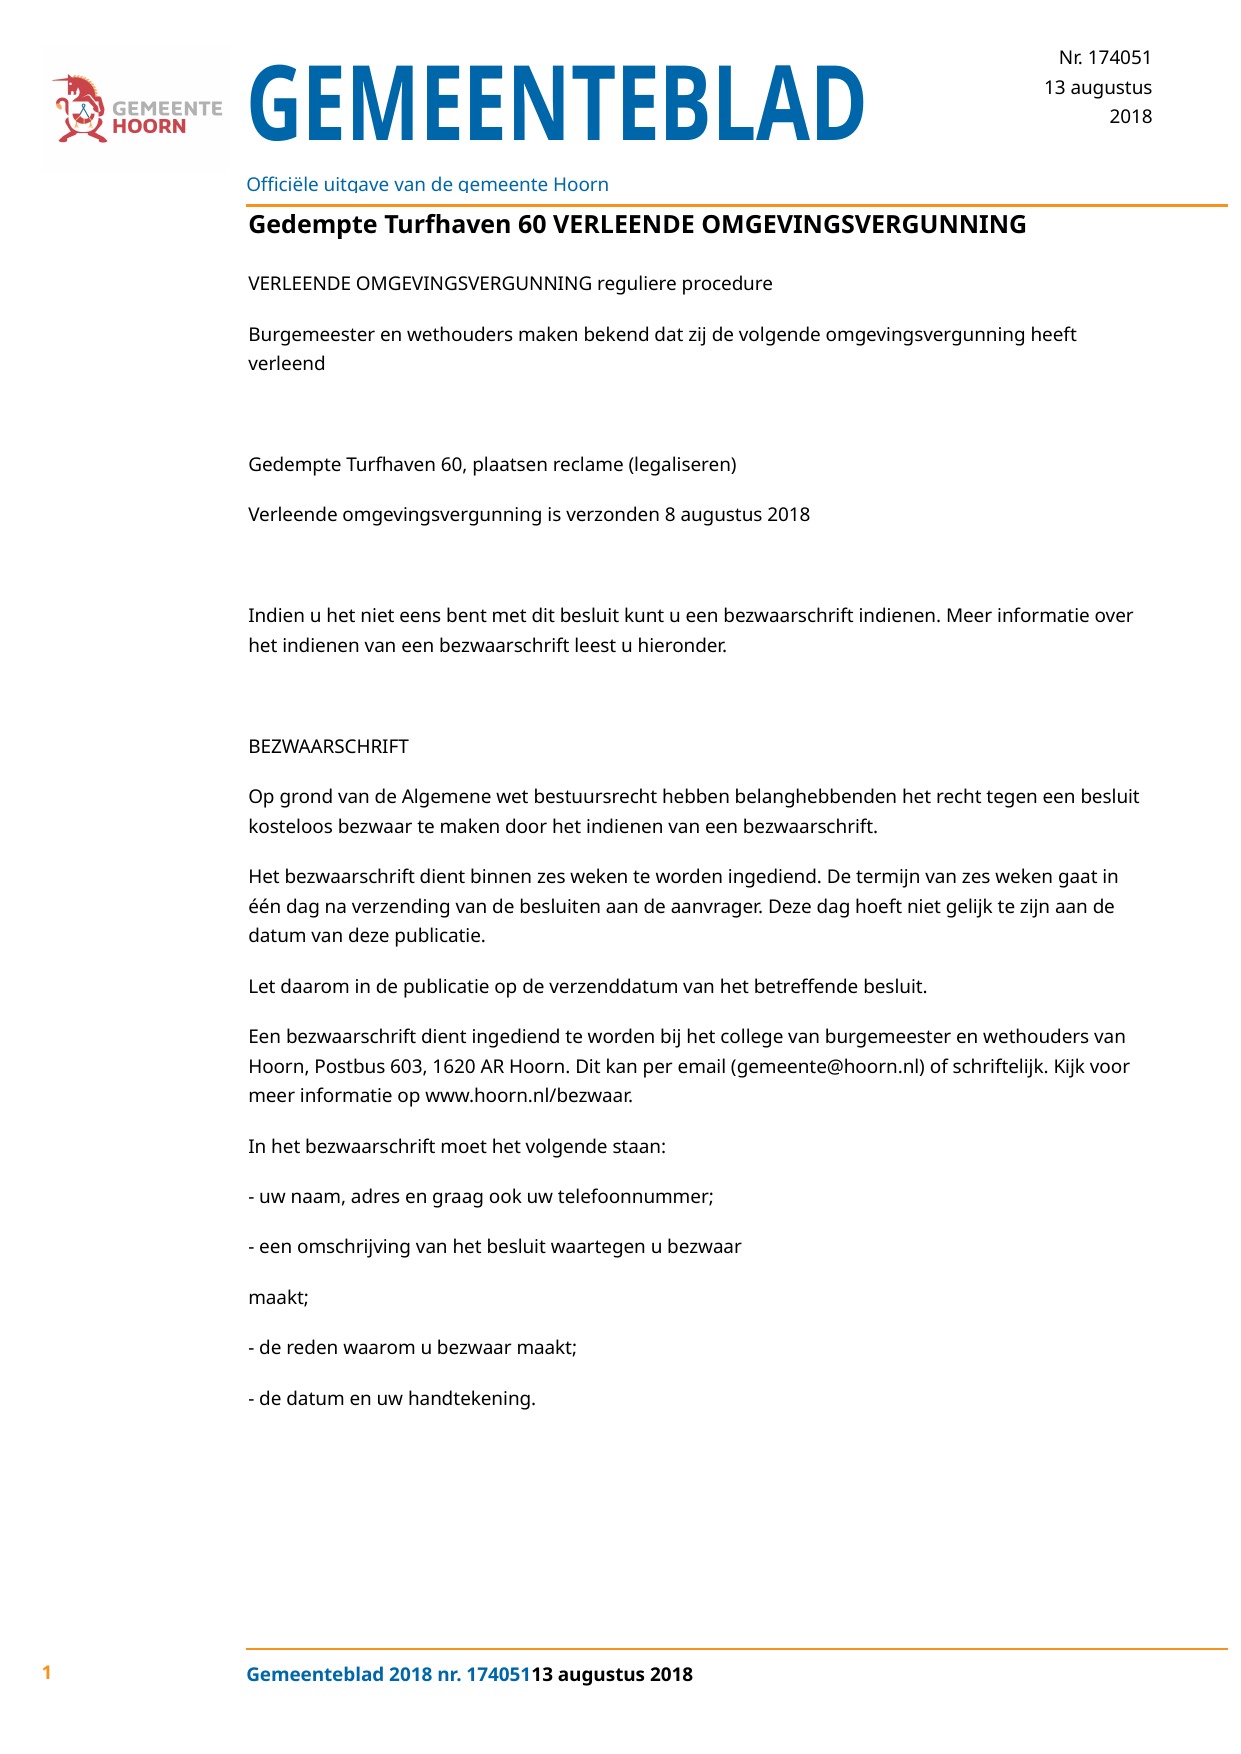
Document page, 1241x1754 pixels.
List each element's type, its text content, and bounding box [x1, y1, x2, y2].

text - een omschrijving van het besluit waartegen u bezwaar [248, 1234, 1152, 1259]
text Het bezwaarschrift dient binnen zes weken te worden ingediend. De termijn van zes weken gaat in één dag na verzending van de besluiten aan de aanvrager. Deze dag hoeft niet gelijk te zijn aan de datum van deze publicatie. [248, 863, 1152, 948]
text Gedempte Turfhaven 60, plaatsen reclame (legaliseren) [248, 451, 1152, 477]
text Verleende omgevingsvergunning is verzonden 8 augustus 2018 [248, 502, 1152, 527]
text BEZWAARSCHRIFT [248, 733, 1152, 758]
text In het bezwaarschrift moet het volgende staan: [248, 1133, 1152, 1158]
text Op grond van de Algemene wet bestuursrecht hebben belanghebbenden het recht tegen een besluit kosteloos bezwaar te maken door het indienen van een bezwaarschrift. [248, 783, 1152, 838]
text - de datum en uw handtekening. [248, 1385, 1152, 1411]
text Burgemeester en wethouders maken bekend dat zij de volgende omgevingsvergunning heeft verleend [248, 321, 1152, 376]
text Een bezwaarschrift dient ingediend te worden bij het college van burgemeester en wethouders van Hoorn, Postbus 603, 1620 AR Hoorn. Dit kan per email (gemeente@hoorn.nl) of schriftelijk. Kijk voor meer informatie op www.hoorn.nl/bezwaar. [248, 1023, 1152, 1108]
text - de reden waarom u bezwaar maakt; [248, 1334, 1152, 1360]
text VERLEENDE OMGEVINGSVERGUNNING reguliere procedure [248, 270, 1152, 296]
text Indien u het niet eens bent met dit besluit kunt u een bezwaarschrift indienen. Meer informatie over het indienen van een bezwaarschrift leest u hieronder. [248, 602, 1152, 658]
text - uw naam, adres en graag ook uw telefoonnummer; [248, 1183, 1152, 1209]
text maakt; [248, 1284, 1152, 1310]
picture [41, 47, 231, 172]
text Let daarom in de publicatie op de verzenddatum van het betreffende besluit. [248, 973, 1152, 998]
text Gedempte Turfhaven 60 VERLEENDE OMGEVINGSVERGUNNING [248, 207, 1152, 241]
